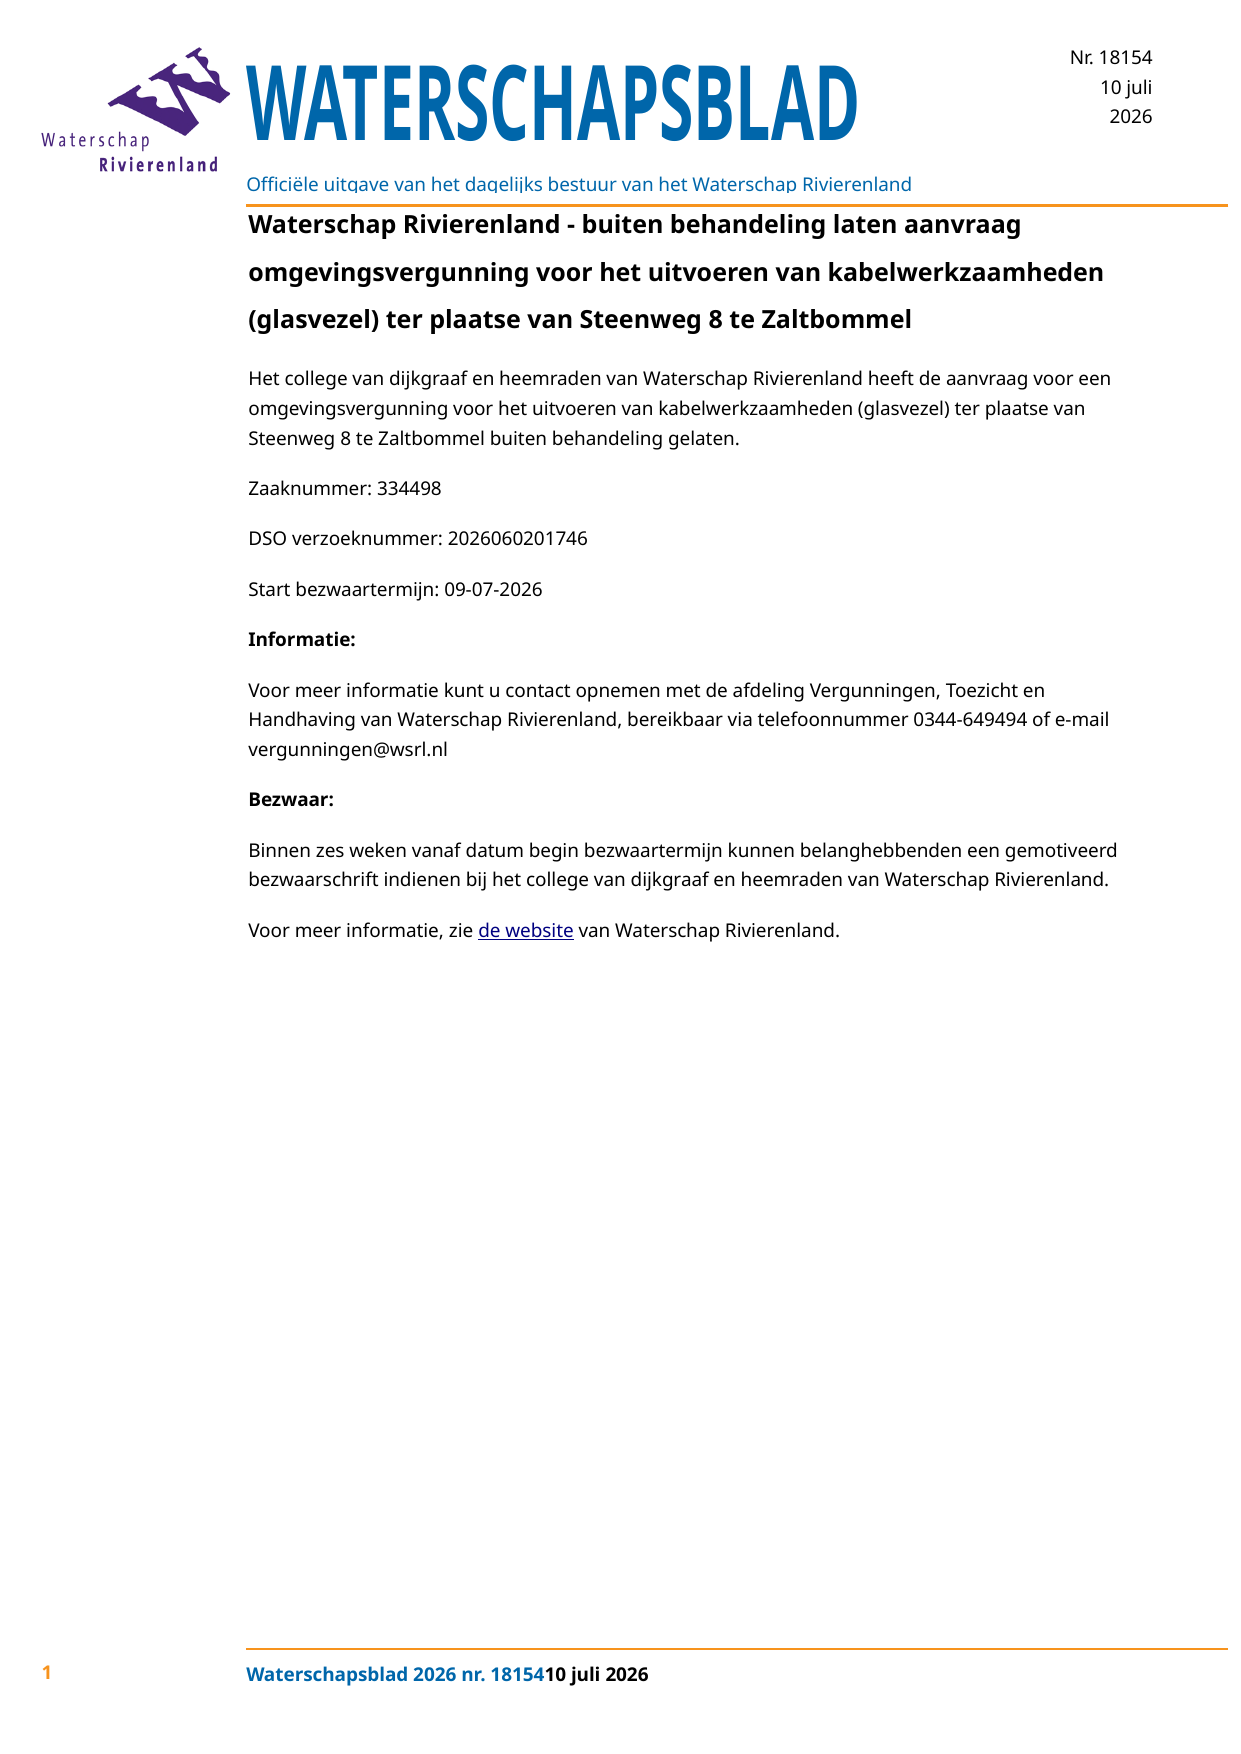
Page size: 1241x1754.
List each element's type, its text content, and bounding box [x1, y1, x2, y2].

text Voor meer informatie kunt u contact opnemen met de afdeling Vergunningen, Toezicht en Handhaving van Waterschap Rivierenland, bereikbaar via telefoonnummer 0344-649494 of e-mail vergunningen@wsrl.nl [248, 677, 1152, 762]
text Zaaknummer: 334498 [248, 475, 1152, 501]
text Het college van dijkgraaf en heemraden van Waterschap Rivierenland heeft de aanvraag voor een omgevingsvergunning voor het uitvoeren van kabelwerkzaamheden (glasvezel) ter plaatse van Steenweg 8 te Zaltbommel buiten behandeling gelaten. [248, 366, 1152, 450]
text Start bezwaartermijn: 09-07-2026 [248, 576, 1152, 602]
text Binnen zes weken vanaf datum begin bezwaartermijn kunnen belanghebbenden een gemotiveerd bezwaarschrift indienen bij het college van dijkgraaf en heemraden van Waterschap Rivierenland. [248, 837, 1152, 892]
text DSO verzoeknummer: 2026060201746 [248, 526, 1152, 551]
text Bezwaar: [248, 786, 1152, 812]
text Waterschap Rivierenland - buiten behandeling laten aanvraag omgevingsvergunning voor het uitvoeren van kabelwerkzaamheden (glasvezel) ter plaatse van Steenweg 8 te Zaltbommel [248, 207, 1152, 336]
text Voor meer informatie, zie de website van Waterschap Rivierenland. [248, 917, 1152, 942]
picture [41, 47, 231, 172]
text Informatie: [248, 626, 1152, 652]
